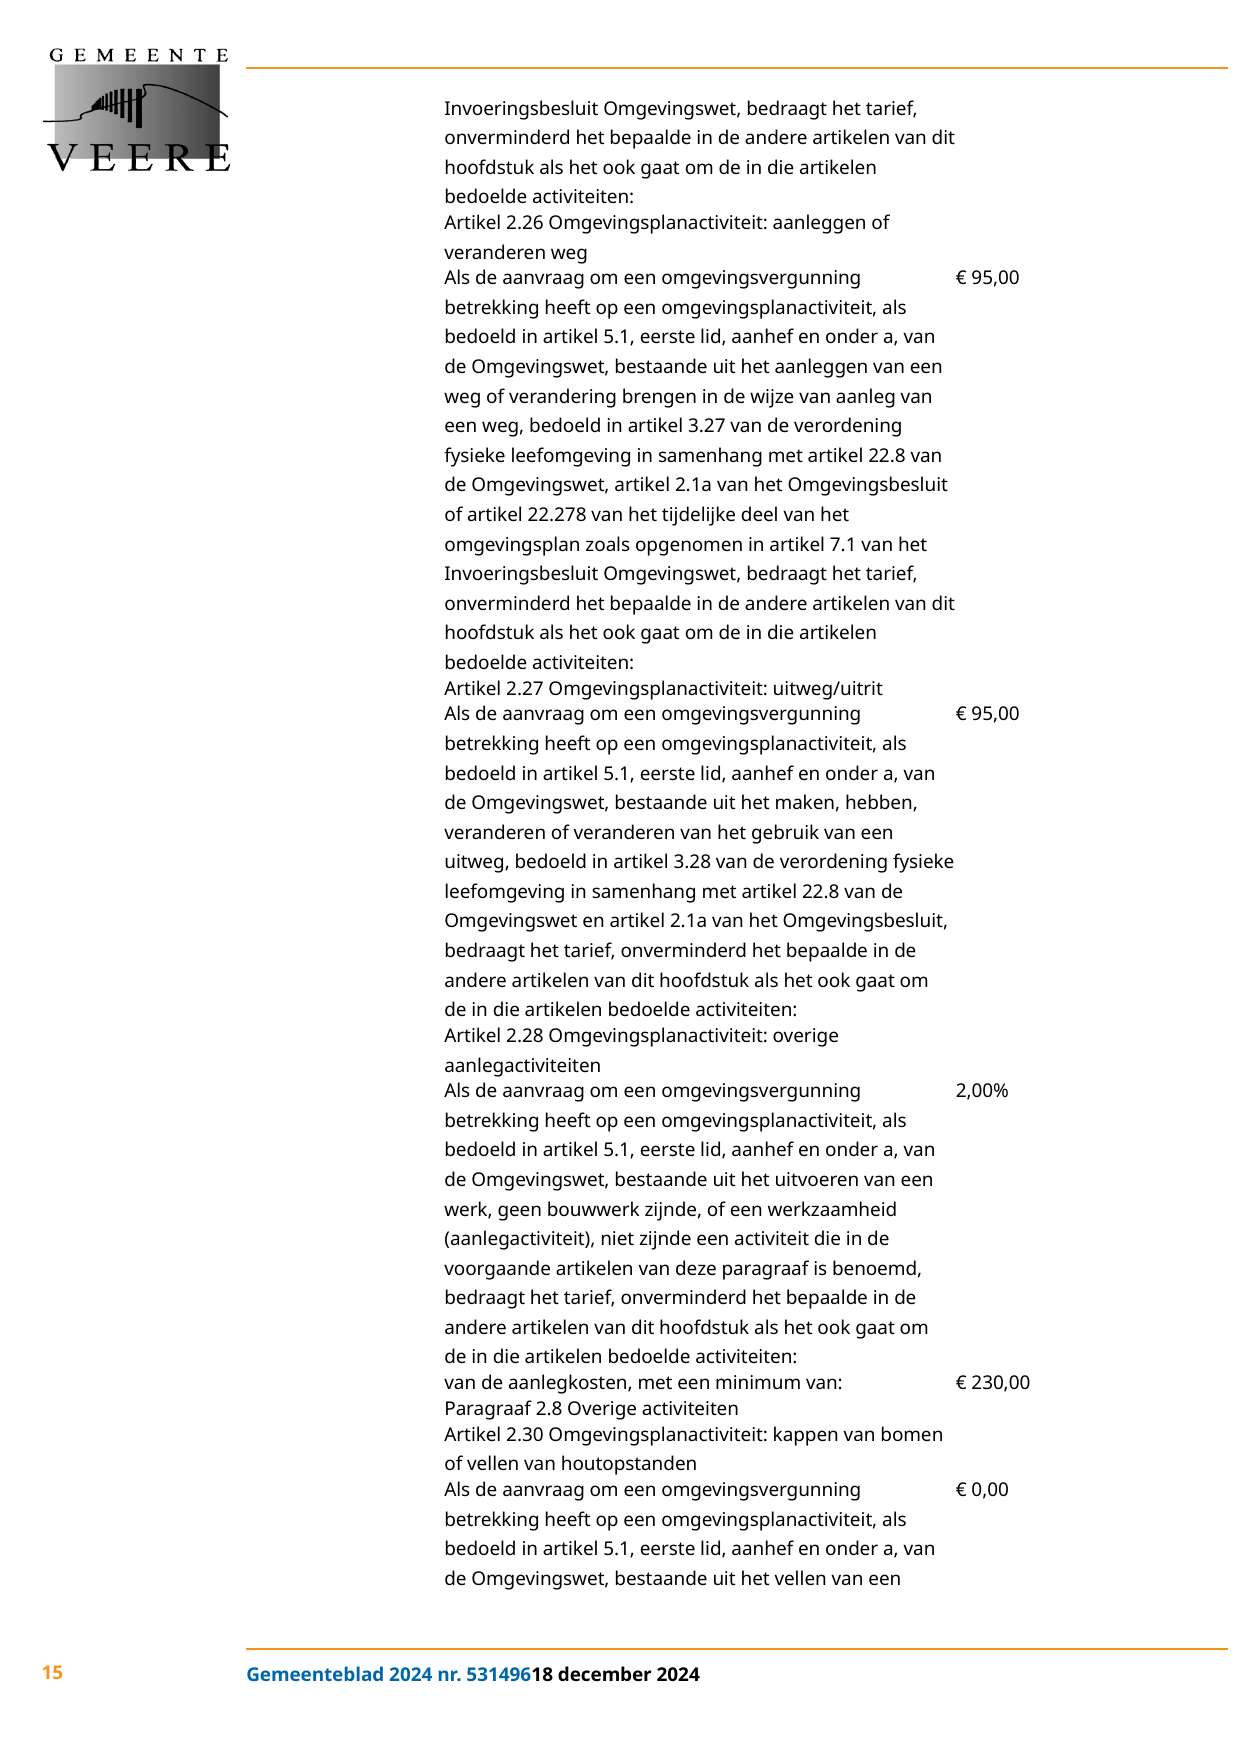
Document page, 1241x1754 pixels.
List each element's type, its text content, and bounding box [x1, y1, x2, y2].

table_cell [956, 1395, 1152, 1421]
table_cell [248, 1476, 444, 1591]
table_cell Als de aanvraag om een omgevingsvergunning betrekking heeft op een omgevingsplanactiviteit, als bedoeld in artikel 5.1, eerste lid, aanhef en onder a, van de Omgevingswet, bestaande uit het aanleggen van een weg of verandering brengen in de wijze van aanleg van een weg, bedoeld in artikel 3.27 van de verordening fysieke leefomgeving in samenhang met artikel 22.8 van de Omgevingswet, artikel 2.1a van het Omgevingsbesluit of artikel 22.278 van het tijdelijke deel van het omgevingsplan zoals opgenomen in artikel 7.1 van het Invoeringsbesluit Omgevingswet, bedraagt het tarief, onverminderd het bepaalde in de andere artikelen van dit hoofdstuk als het ook gaat om de in die artikelen bedoelde activiteiten: [444, 265, 956, 675]
table_cell 2,00% [956, 1078, 1152, 1369]
table_cell [248, 675, 444, 701]
table_cell [248, 1395, 444, 1421]
table_cell [248, 265, 444, 675]
table_cell € 95,00 [956, 701, 1152, 1022]
table_cell [956, 209, 1152, 264]
table_cell Artikel 2.27 Omgevingsplanactiviteit: uitweg/uitrit [444, 675, 956, 701]
table_cell € 0,00 [956, 1476, 1152, 1591]
table_cell van de aanlegkosten, met een minimum van: [444, 1370, 956, 1395]
table_cell [956, 95, 1152, 209]
picture [41, 47, 231, 172]
table_cell Artikel 2.26 Omgevingsplanactiviteit: aanleggen of veranderen weg [444, 209, 956, 264]
table_cell [248, 1078, 444, 1369]
table_cell [248, 1421, 444, 1476]
table_cell Artikel 2.28 Omgevingsplanactiviteit: overige aanlegactiviteiten [444, 1022, 956, 1077]
table_cell Invoeringsbesluit Omgevingswet, bedraagt het tarief, onverminderd het bepaalde in de andere artikelen van dit hoofdstuk als het ook gaat om de in die artikelen bedoelde activiteiten: [444, 95, 956, 209]
table_cell [956, 1022, 1152, 1077]
table_cell Paragraaf 2.8 Overige activiteiten [444, 1395, 956, 1421]
table_cell € 95,00 [956, 265, 1152, 675]
table_cell [248, 209, 444, 264]
table_cell [248, 701, 444, 1022]
table_cell [248, 1022, 444, 1077]
table_cell Als de aanvraag om een omgevingsvergunning betrekking heeft op een omgevingsplanactiviteit, als bedoeld in artikel 5.1, eerste lid, aanhef en onder a, van de Omgevingswet, bestaande uit het maken, hebben, veranderen of veranderen van het gebruik van een uitweg, bedoeld in artikel 3.28 van de verordening fysieke leefomgeving in samenhang met artikel 22.8 van de Omgevingswet en artikel 2.1a van het Omgevingsbesluit, bedraagt het tarief, onverminderd het bepaalde in de andere artikelen van dit hoofdstuk als het ook gaat om de in die artikelen bedoelde activiteiten: [444, 701, 956, 1022]
table_cell [956, 1421, 1152, 1476]
table_cell € 230,00 [956, 1370, 1152, 1395]
table_cell Als de aanvraag om een omgevingsvergunning betrekking heeft op een omgevingsplanactiviteit, als bedoeld in artikel 5.1, eerste lid, aanhef en onder a, van de Omgevingswet, bestaande uit het vellen van een [444, 1476, 956, 1591]
table_cell [956, 675, 1152, 701]
table_cell [248, 95, 444, 209]
table_cell Artikel 2.30 Omgevingsplanactiviteit: kappen van bomen of vellen van houtopstanden [444, 1421, 956, 1476]
table_cell Als de aanvraag om een omgevingsvergunning betrekking heeft op een omgevingsplanactiviteit, als bedoeld in artikel 5.1, eerste lid, aanhef en onder a, van de Omgevingswet, bestaande uit het uitvoeren van een werk, geen bouwwerk zijnde, of een werkzaamheid (aanlegactiviteit), niet zijnde een activiteit die in de voorgaande artikelen van deze paragraaf is benoemd, bedraagt het tarief, onverminderd het bepaalde in de andere artikelen van dit hoofdstuk als het ook gaat om de in die artikelen bedoelde activiteiten: [444, 1078, 956, 1369]
table_cell [248, 1370, 444, 1395]
